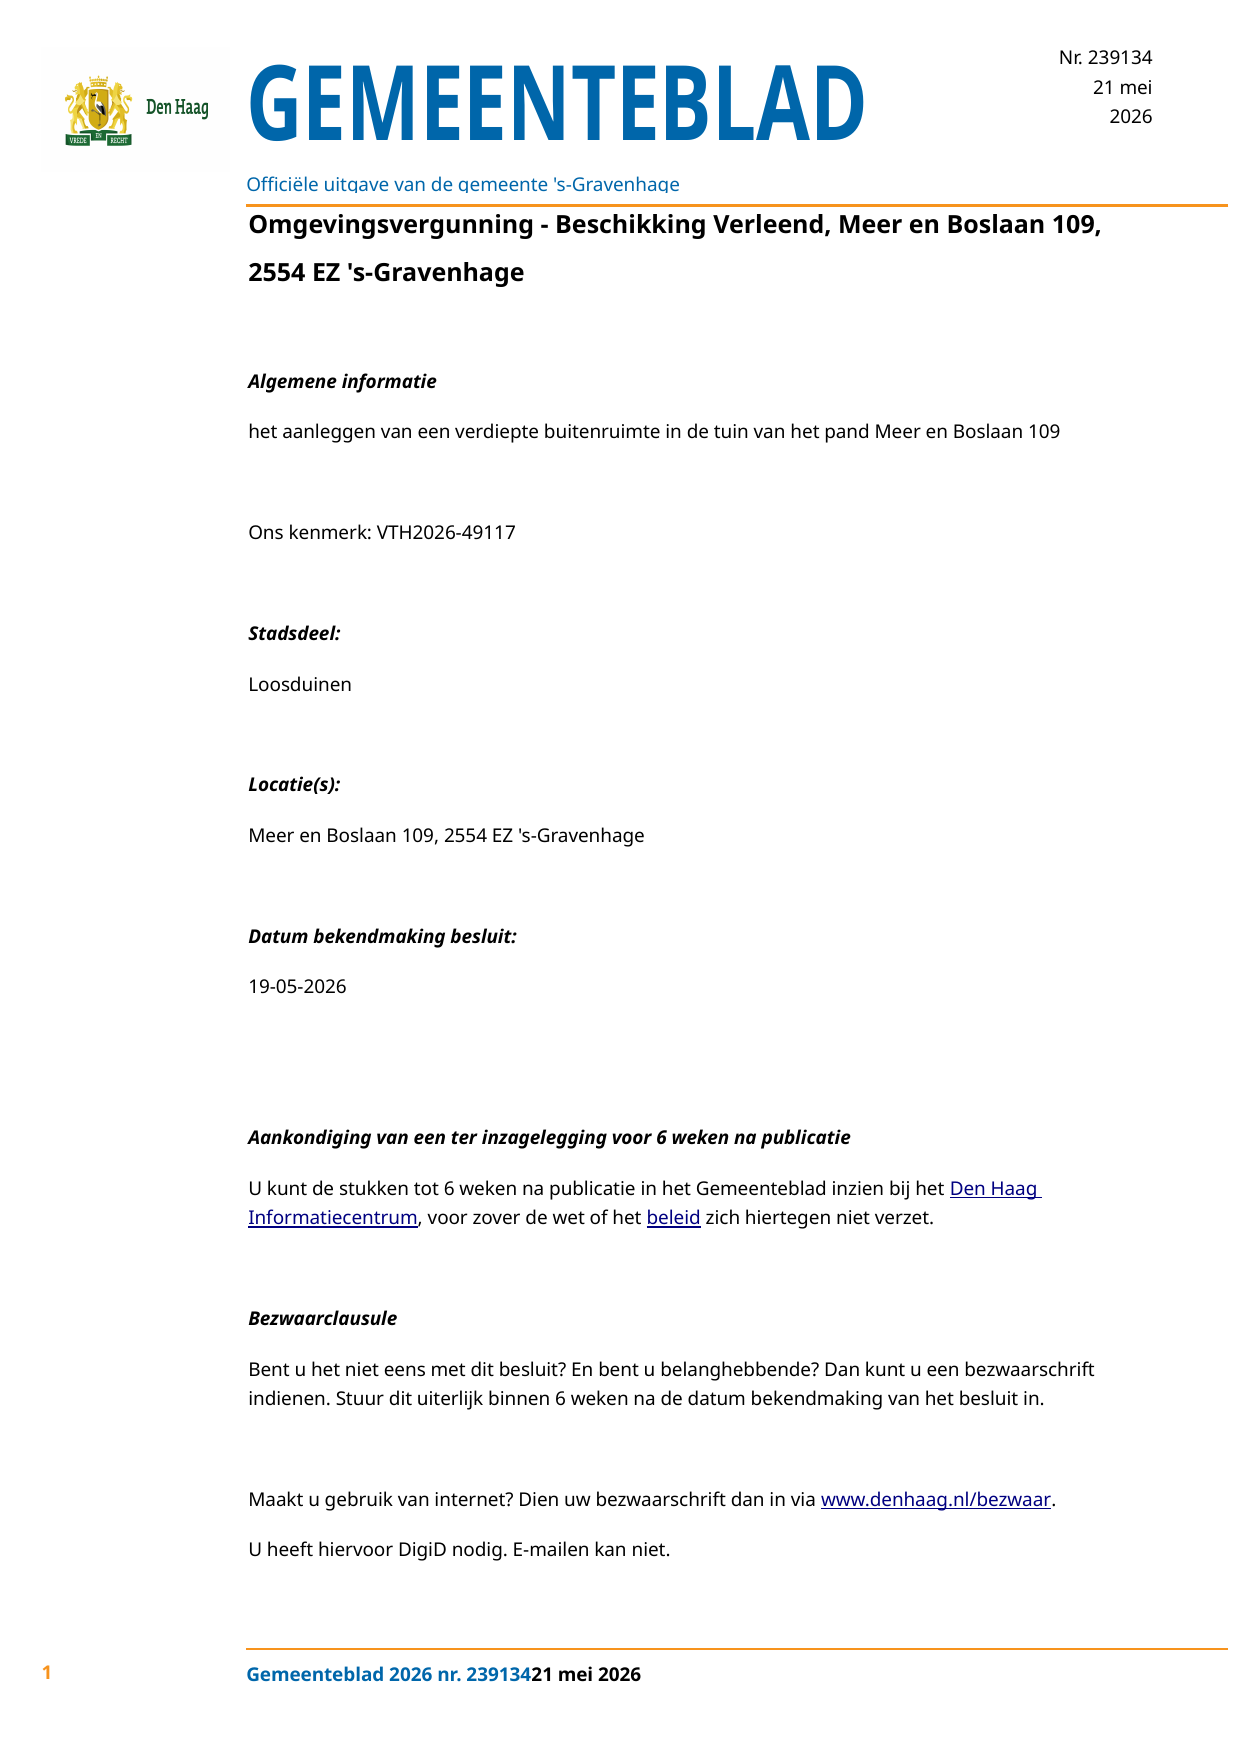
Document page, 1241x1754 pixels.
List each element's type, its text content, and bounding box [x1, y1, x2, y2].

text U heeft hiervoor DigiD nodig. E-mailen kan niet. [248, 1537, 1152, 1562]
text Omgevingsvergunning - Beschikking Verleend, Meer en Boslaan 109, 2554 EZ 's-Gravenhage [248, 207, 1152, 288]
text Bezwaarclausule [248, 1305, 1152, 1331]
text Stadsdeel: [248, 620, 1152, 646]
picture [41, 47, 231, 172]
text Bent u het niet eens met dit besluit? En bent u belanghebbende? Dan kunt u een bezwaarschrift indienen. Stuur dit uiterlijk binnen 6 weken na de datum bekendmaking van het besluit in. [248, 1356, 1152, 1411]
text Meer en Boslaan 109, 2554 EZ 's-Gravenhage [248, 822, 1152, 848]
text het aanleggen van een verdiepte buitenruimte in de tuin van het pand Meer en Boslaan 109 [248, 419, 1152, 444]
text U kunt de stukken tot 6 weken na publicatie in het Gemeenteblad inzien bij het Den Haag Informatiecentrum, voor zover de wet of het beleid zich hiertegen niet verzet. [248, 1175, 1152, 1230]
text Locatie(s): [248, 772, 1152, 797]
text Aankondiging van een ter inzagelegging voor 6 weken na publicatie [248, 1124, 1152, 1150]
text Algemene informatie [248, 368, 1152, 394]
text Datum bekendmaking besluit: [248, 923, 1152, 949]
text 19-05-2026 [248, 973, 1152, 999]
text Maakt u gebruik van internet? Dien uw bezwaarschrift dan in via www.denhaag.nl/bezwaar. [248, 1486, 1152, 1512]
text Loosduinen [248, 671, 1152, 697]
text Ons kenmerk: VTH2026-49117 [248, 519, 1152, 545]
